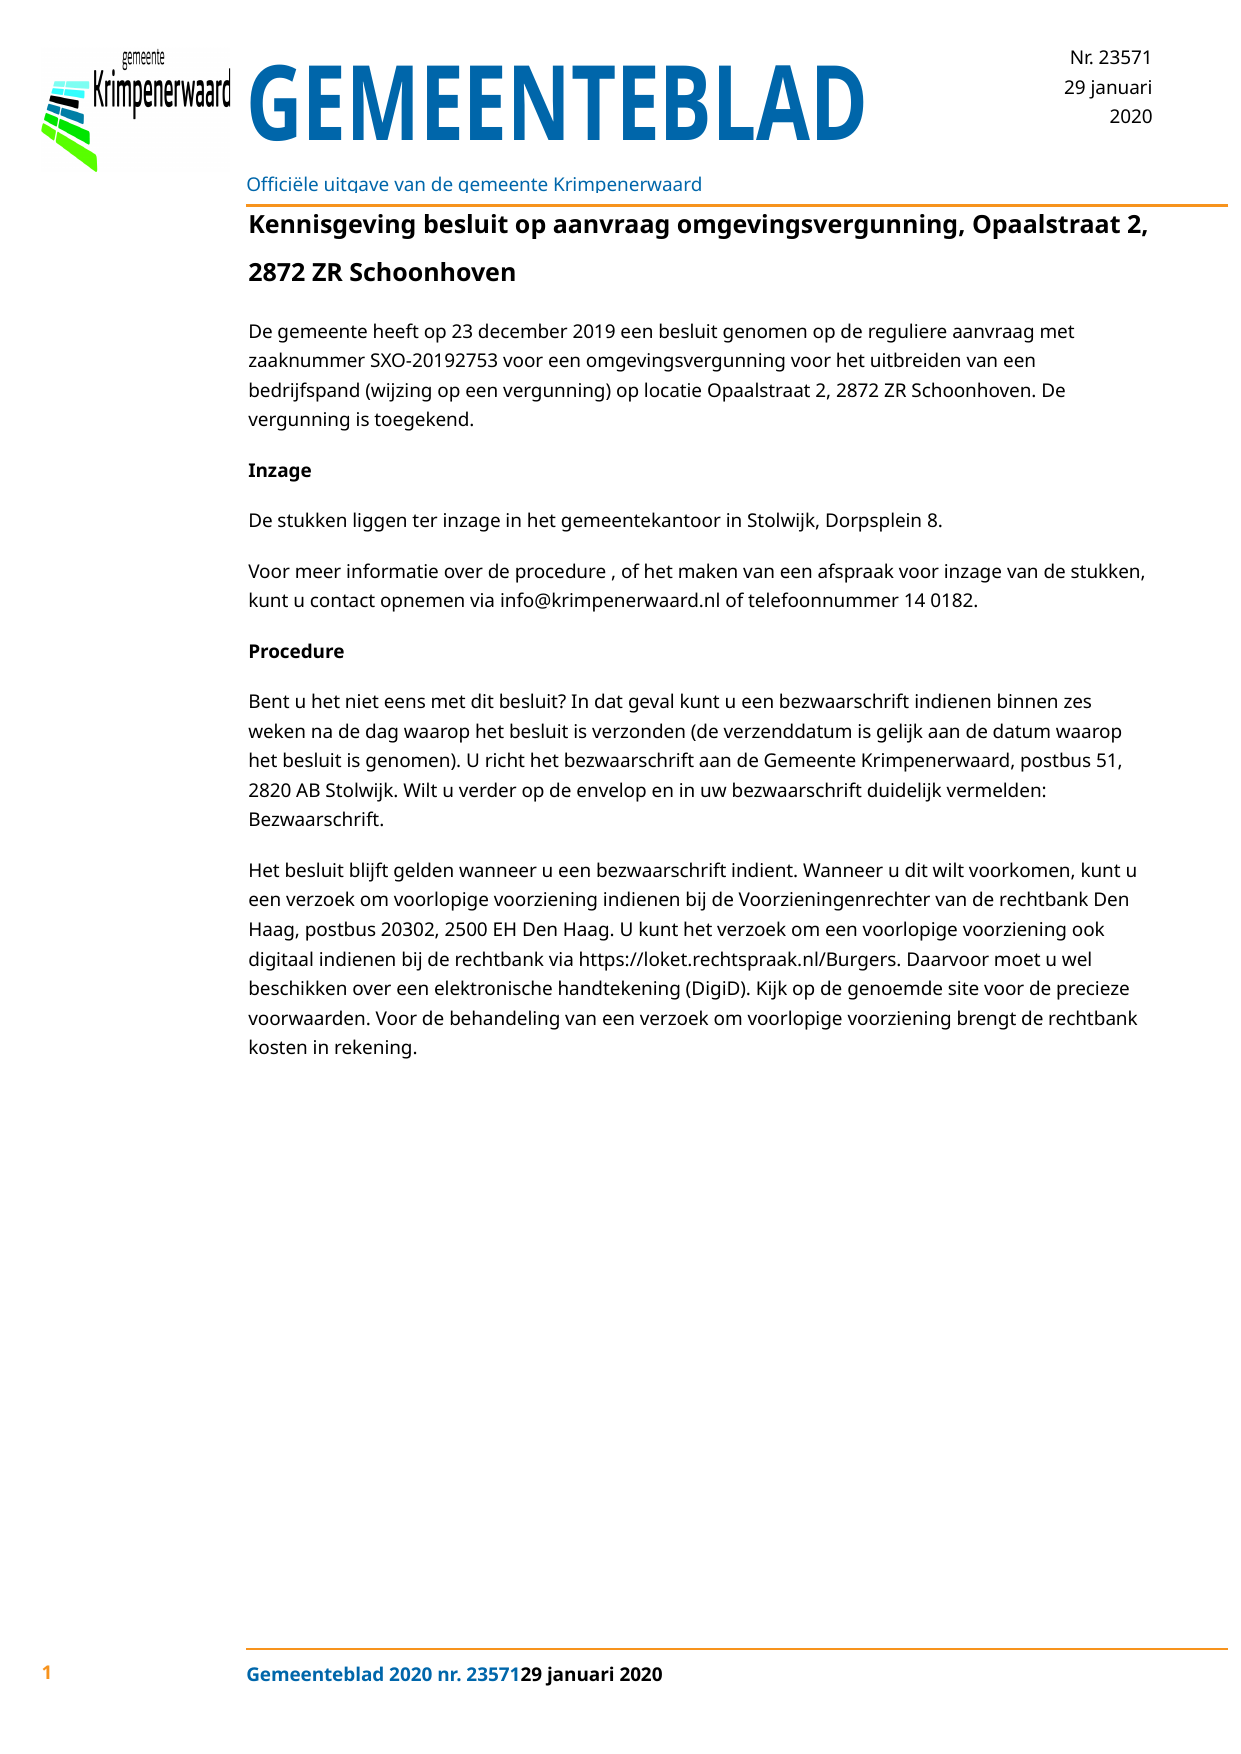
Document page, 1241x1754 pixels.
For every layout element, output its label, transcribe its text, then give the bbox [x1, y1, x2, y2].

text Inzage [248, 457, 1152, 483]
text Voor meer informatie over de procedure , of het maken van een afspraak voor inzage van de stukken, kunt u contact opnemen via info@krimpenerwaard.nl of telefoonnummer 14 0182. [248, 558, 1152, 613]
text Het besluit blijft gelden wanneer u een bezwaarschrift indient. Wanneer u dit wilt voorkomen, kunt u een verzoek om voorlopige voorziening indienen bij de Voorzieningenrechter van de rechtbank Den Haag, postbus 20302, 2500 EH Den Haag. U kunt het verzoek om een voorlopige voorziening ook digitaal indienen bij de rechtbank via https://loket.rechtspraak.nl/Burgers. Daarvoor moet u wel beschikken over een elektronische handtekening (DigiD). Kijk op de genoemde site voor de precieze voorwaarden. Voor de behandeling van een verzoek om voorlopige voorziening brengt de rechtbank kosten in rekening. [248, 857, 1152, 1060]
text De gemeente heeft op 23 december 2019 een besluit genomen op de reguliere aanvraag met zaaknummer SXO-20192753 voor een omgevingsvergunning voor het uitbreiden van een bedrijfspand (wijzing op een vergunning) op locatie Opaalstraat 2, 2872 ZR Schoonhoven. De vergunning is toegekend. [248, 318, 1152, 432]
text De stukken liggen ter inzage in het gemeentekantoor in Stolwijk, Dorpsplein 8. [248, 507, 1152, 533]
text Bent u het niet eens met dit besluit? In dat geval kunt u een bezwaarschrift indienen binnen zes weken na de dag waarop het besluit is verzonden (de verzenddatum is gelijk aan de datum waarop het besluit is genomen). U richt het bezwaarschrift aan de Gemeente Krimpenerwaard, postbus 51, 2820 AB Stolwijk. Wilt u verder op de envelop en in uw bezwaarschrift duidelijk vermelden: Bezwaarschrift. [248, 688, 1152, 832]
text Kennisgeving besluit op aanvraag omgevingsvergunning, Opaalstraat 2, 2872 ZR Schoonhoven [248, 207, 1152, 288]
text Procedure [248, 638, 1152, 664]
picture [41, 47, 231, 172]
